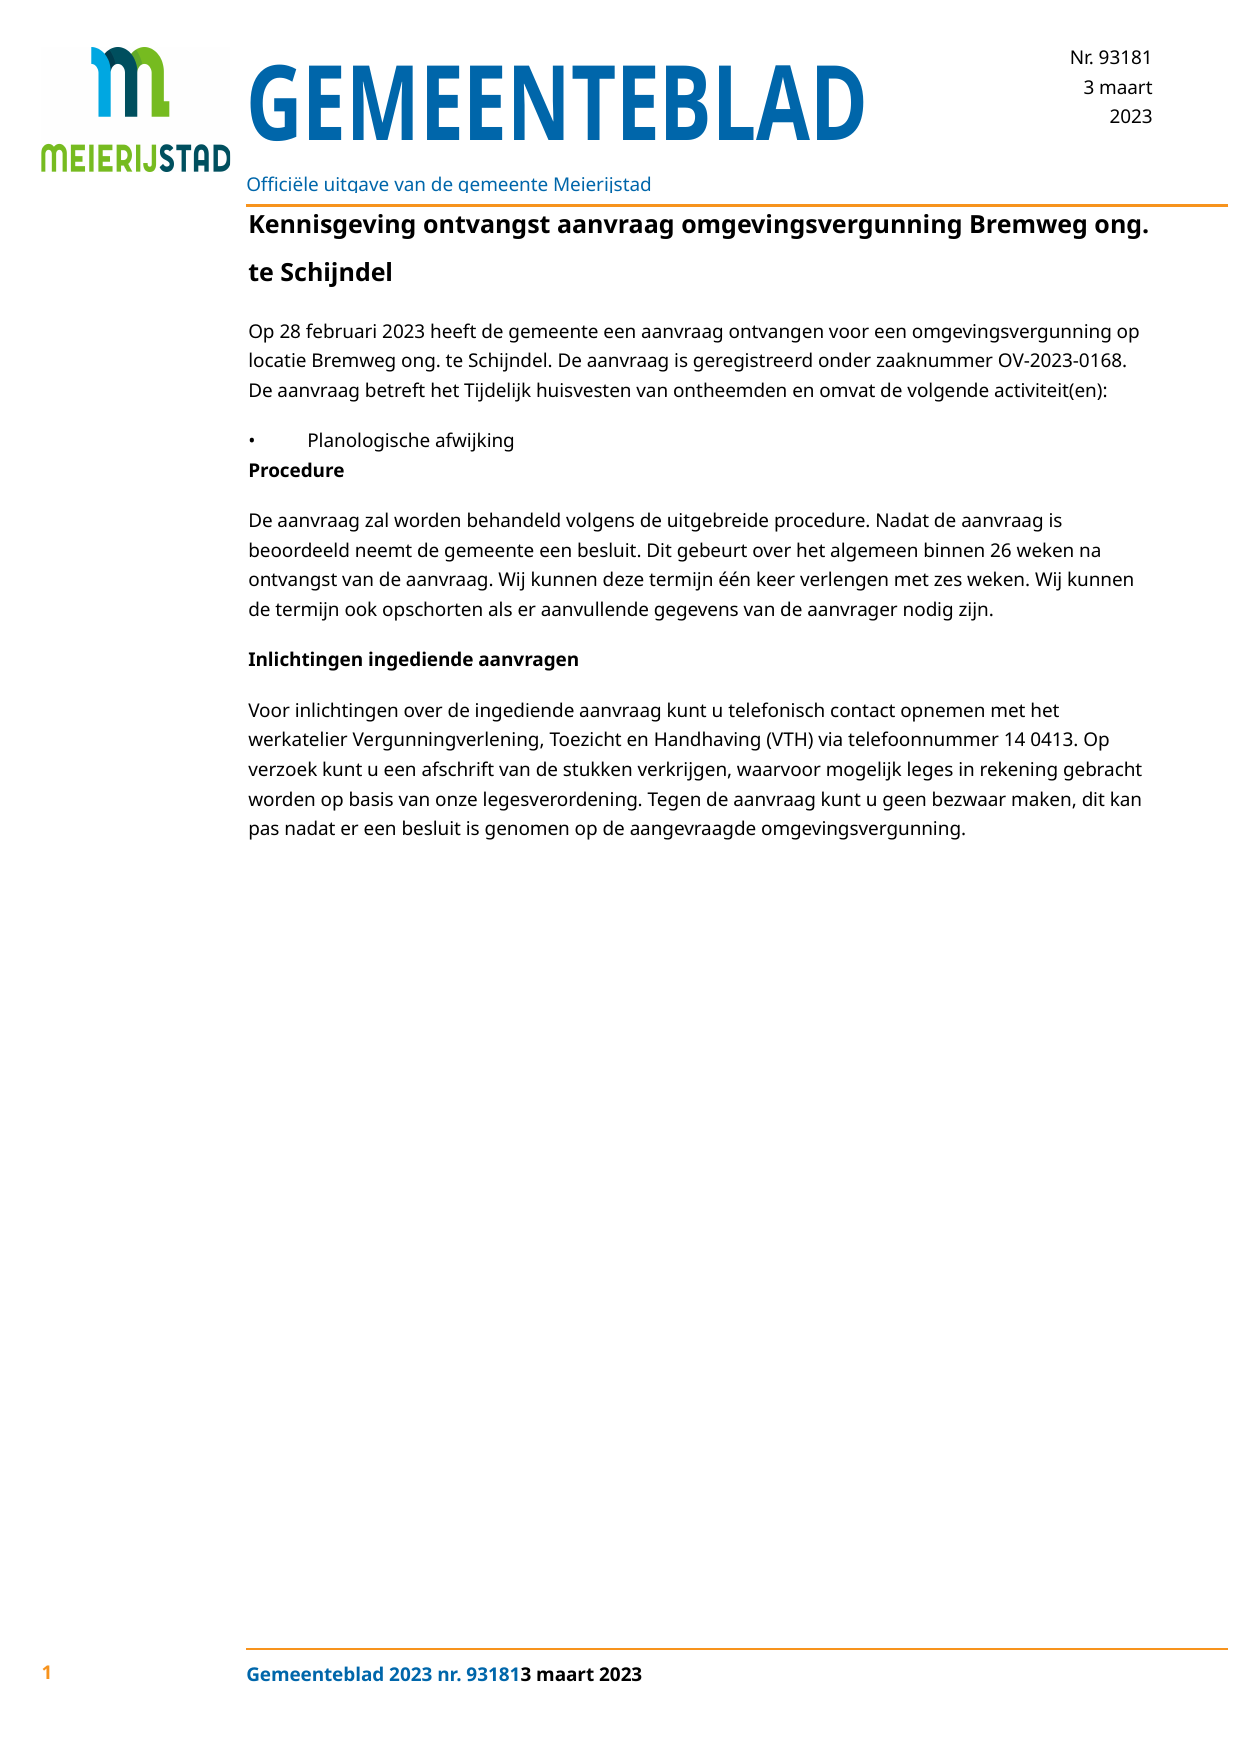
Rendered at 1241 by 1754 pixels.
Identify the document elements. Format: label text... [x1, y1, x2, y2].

text Procedure [248, 457, 1152, 483]
list Planologische afwijking [248, 427, 1152, 453]
text Voor inlichtingen over de ingediende aanvraag kunt u telefonisch contact opnemen met het werkatelier Vergunningverlening, Toezicht en Handhaving (VTH) via telefoonnummer 14 0413. Op verzoek kunt u een afschrift van de stukken verkrijgen, waarvoor mogelijk leges in rekening gebracht worden op basis van onze legesverordening. Tegen de aanvraag kunt u geen bezwaar maken, dit kan pas nadat er een besluit is genomen op de aangevraagde omgevingsvergunning. [248, 697, 1152, 841]
text De aanvraag zal worden behandeld volgens de uitgebreide procedure. Nadat de aanvraag is beoordeeld neemt de gemeente een besluit. Dit gebeurt over het algemeen binnen 26 weken na ontvangst van de aanvraag. Wij kunnen deze termijn één keer verlengen met zes weken. Wij kunnen de termijn ook opschorten als er aanvullende gegevens van de aanvrager nodig zijn. [248, 507, 1152, 622]
text Kennisgeving ontvangst aanvraag omgevingsvergunning Bremweg ong. te Schijndel [248, 207, 1152, 288]
text Inlichtingen ingediende aanvragen [248, 647, 1152, 672]
picture [41, 47, 231, 172]
text Op 28 februari 2023 heeft de gemeente een aanvraag ontvangen voor een omgevingsvergunning op locatie Bremweg ong. te Schijndel. De aanvraag is geregistreerd onder zaaknummer OV-2023-0168. De aanvraag betreft het Tijdelijk huisvesten van ontheemden en omvat de volgende activiteit(en): [248, 318, 1152, 403]
